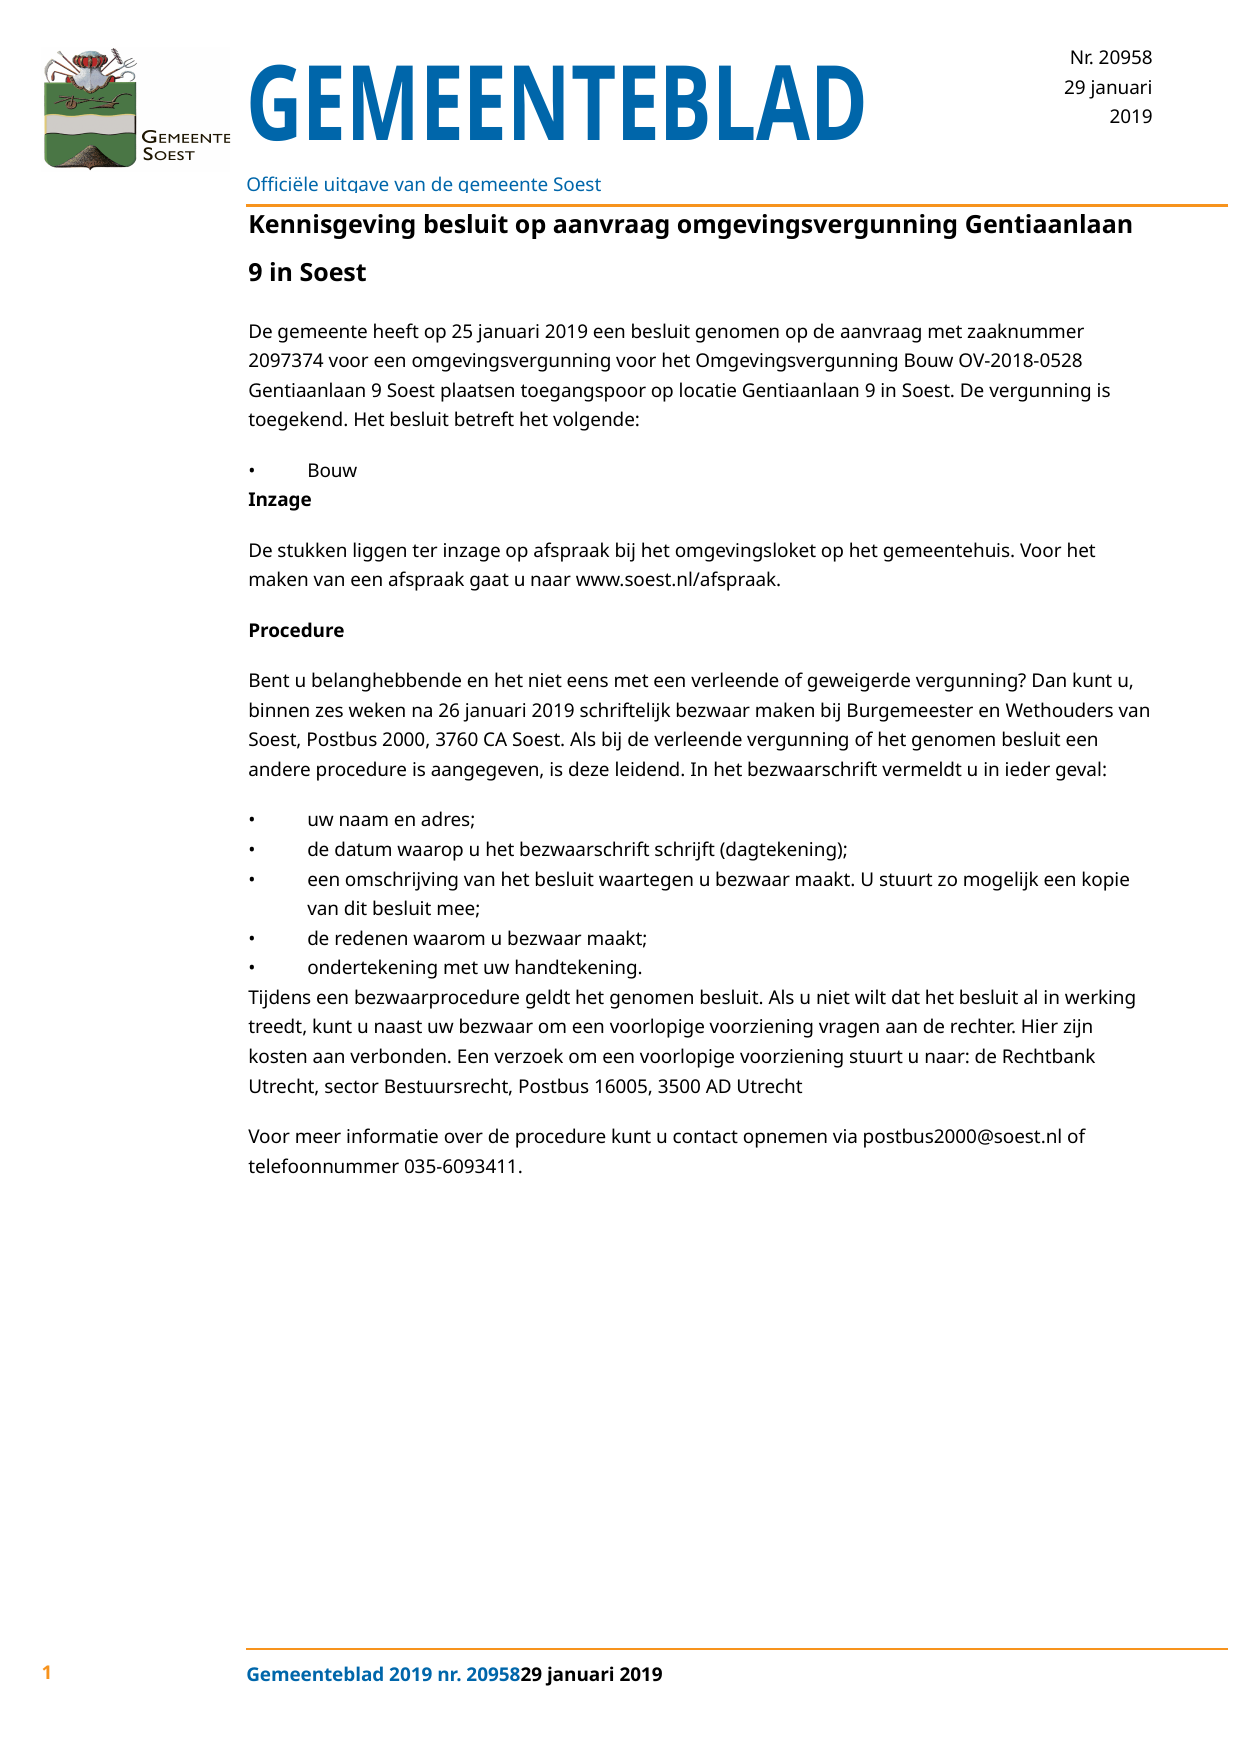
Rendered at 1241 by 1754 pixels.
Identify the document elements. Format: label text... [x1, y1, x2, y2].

text Inzage [248, 487, 1152, 512]
picture [41, 47, 231, 172]
list de datum waarop u het bezwaarschrift schrijft (dagtekening); [248, 836, 1152, 862]
text Procedure [248, 617, 1152, 643]
list een omschrijving van het besluit waartegen u bezwaar maakt. U stuurt zo mogelijk een kopie van dit besluit mee; [248, 866, 1152, 921]
list ondertekening met uw handtekening. [248, 954, 1152, 980]
text De gemeente heeft op 25 januari 2019 een besluit genomen op de aanvraag met zaaknummer 2097374 voor een omgevingsvergunning voor het Omgevingsvergunning Bouw OV-2018-0528 Gentiaanlaan 9 Soest plaatsen toegangspoor op locatie Gentiaanlaan 9 in Soest. De vergunning is toegekend. Het besluit betreft het volgende: [248, 318, 1152, 432]
list Bouw [248, 457, 1152, 483]
text Voor meer informatie over de procedure kunt u contact opnemen via postbus2000@soest.nl of telefoonnummer 035-6093411. [248, 1123, 1152, 1179]
list de redenen waarom u bezwaar maakt; [248, 925, 1152, 951]
list uw naam en adres; [248, 807, 1152, 832]
text Tijdens een bezwaarprocedure geldt het genomen besluit. Als u niet wilt dat het besluit al in werking treedt, kunt u naast uw bezwaar om een voorlopige voorziening vragen aan de rechter. Hier zijn kosten aan verbonden. Een verzoek om een voorlopige voorziening stuurt u naar: de Rechtbank Utrecht, sector Bestuursrecht, Postbus 16005, 3500 AD Utrecht [248, 984, 1152, 1099]
text Bent u belanghebbende en het niet eens met een verleende of geweigerde vergunning? Dan kunt u, binnen zes weken na 26 januari 2019 schriftelijk bezwaar maken bij Burgemeester en Wethouders van Soest, Postbus 2000, 3760 CA Soest. Als bij de verleende vergunning of het genomen besluit een andere procedure is aangegeven, is deze leidend. In het bezwaarschrift vermeldt u in ieder geval: [248, 667, 1152, 782]
text De stukken liggen ter inzage op afspraak bij het omgevingsloket op het gemeentehuis. Voor het maken van een afspraak gaat u naar www.soest.nl/afspraak. [248, 537, 1152, 592]
text Kennisgeving besluit op aanvraag omgevingsvergunning Gentiaanlaan 9 in Soest [248, 207, 1152, 288]
